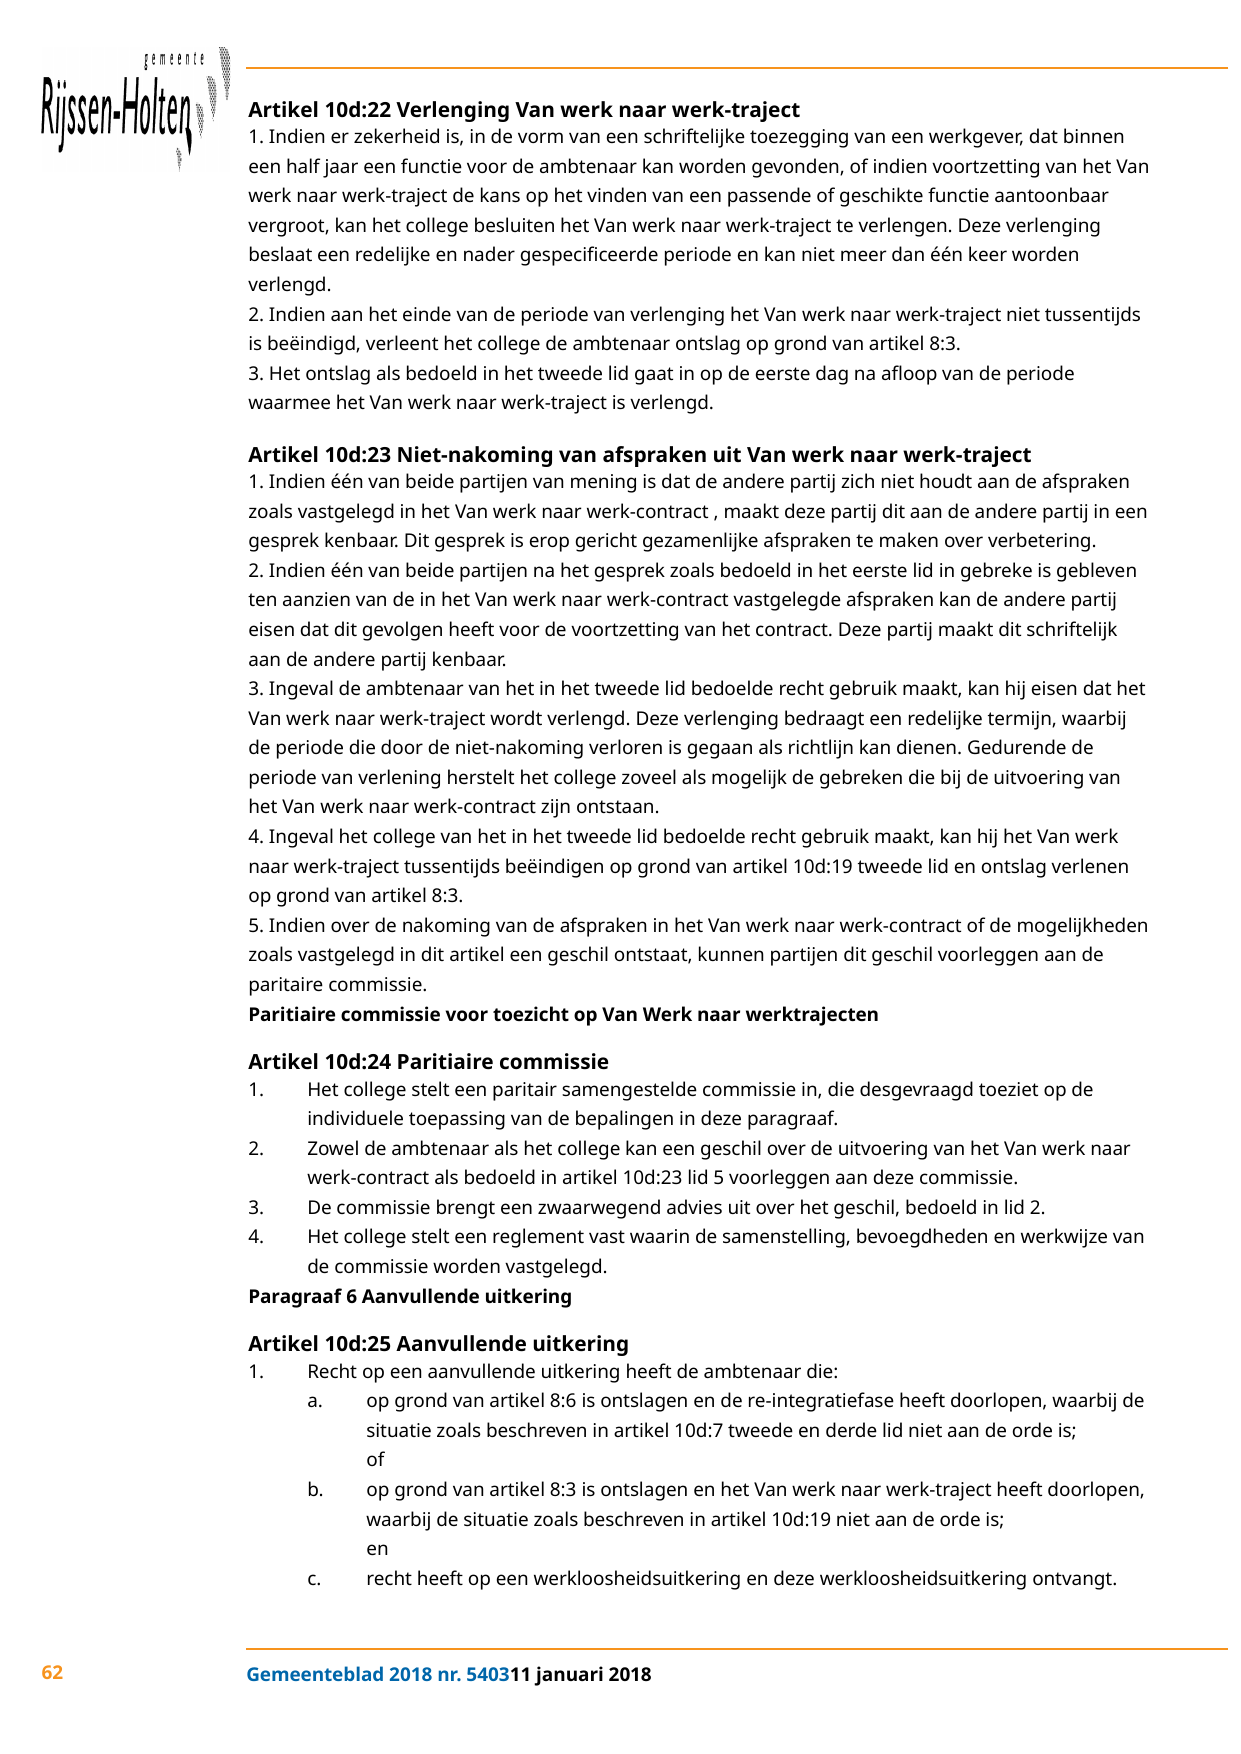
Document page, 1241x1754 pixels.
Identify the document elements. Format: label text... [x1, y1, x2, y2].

text 5. Indien over de nakoming van de afspraken in het Van werk naar werk-contract of de mogelijkheden zoals vastgelegd in dit artikel een geschil ontstaat, kunnen partijen dit geschil voorleggen aan de paritaire commissie. [248, 912, 1152, 997]
list Het college stelt een reglement vast waarin de samenstelling, bevoegdheden en werkwijze van de commissie worden vastgelegd. [248, 1224, 1152, 1279]
list recht heeft op een werkloosheidsuitkering en deze werkloosheidsuitkering ontvangt. [307, 1565, 1152, 1591]
list Het college stelt een paritair samengestelde commissie in, die desgevraagd toeziet op de individuele toepassing van de bepalingen in deze paragraaf. [248, 1076, 1152, 1131]
text Artikel 10d:24 Paritiaire commissie [248, 1047, 1152, 1076]
list en [307, 1535, 1152, 1561]
text Artikel 10d:23 Niet-nakoming van afspraken uit Van werk naar werk-traject [248, 440, 1152, 468]
text Artikel 10d:22 Verlenging Van werk naar werk-traject [248, 95, 1152, 123]
text 1. Indien er zekerheid is, in de vorm van een schriftelijke toezegging van een werkgever, dat binnen een half jaar een functie voor de ambtenaar kan worden gevonden, of indien voortzetting van het Van werk naar werk-traject de kans op het vinden van een passende of geschikte functie aantoonbaar vergroot, kan het college besluiten het Van werk naar werk-traject te verlengen. Deze verlenging beslaat een redelijke en nader gespecificeerde periode en kan niet meer dan één keer worden verlengd. [248, 123, 1152, 297]
text 3. Het ontslag als bedoeld in het tweede lid gaat in op de eerste dag na afloop van de periode waarmee het Van werk naar werk-traject is verlengd. [248, 360, 1152, 415]
text 2. Indien één van beide partijen na het gesprek zoals bedoeld in het eerste lid in gebreke is gebleven ten aanzien van de in het Van werk naar werk-contract vastgelegde afspraken kan de andere partij eisen dat dit gevolgen heeft voor de voortzetting van het contract. Deze partij maakt dit schriftelijk aan de andere partij kenbaar. [248, 557, 1152, 672]
picture [41, 47, 231, 172]
list De commissie brengt een zwaarwegend advies uit over het geschil, bedoeld in lid 2. [248, 1194, 1152, 1220]
list of [307, 1447, 1152, 1472]
text 1. Indien één van beide partijen van mening is dat de andere partij zich niet houdt aan de afspraken zoals vastgelegd in het Van werk naar werk-contract , maakt deze partij dit aan de andere partij in een gesprek kenbaar. Dit gesprek is erop gericht gezamenlijke afspraken te maken over verbetering. [248, 468, 1152, 553]
text 3. Ingeval de ambtenaar van het in het tweede lid bedoelde recht gebruik maakt, kan hij eisen dat het Van werk naar werk-traject wordt verlengd. Deze verlenging bedraagt een redelijke termijn, waarbij de periode die door de niet-nakoming verloren is gegaan als richtlijn kan dienen. Gedurende de periode van verlening herstelt het college zoveel als mogelijk de gebreken die bij de uitvoering van het Van werk naar werk-contract zijn ontstaan. [248, 675, 1152, 819]
text Paritiaire commissie voor toezicht op Van Werk naar werktrajecten [248, 1001, 1152, 1027]
text 4. Ingeval het college van het in het tweede lid bedoelde recht gebruik maakt, kan hij het Van werk naar werk-traject tussentijds beëindigen op grond van artikel 10d:19 tweede lid en ontslag verlenen op grond van artikel 8:3. [248, 823, 1152, 908]
list Recht op een aanvullende uitkering heeft de ambtenaar die: [248, 1358, 1152, 1384]
list op grond van artikel 8:6 is ontslagen en de re-integratiefase heeft doorlopen, waarbij de situatie zoals beschreven in artikel 10d:7 tweede en derde lid niet aan de orde is; [307, 1387, 1152, 1443]
text Paragraaf 6 Aanvullende uitkering [248, 1283, 1152, 1309]
list op grond van artikel 8:3 is ontslagen en het Van werk naar werk-traject heeft doorlopen, waarbij de situatie zoals beschreven in artikel 10d:19 niet aan de orde is; [307, 1476, 1152, 1532]
text 2. Indien aan het einde van de periode van verlenging het Van werk naar werk-traject niet tussentijds is beëindigd, verleent het college de ambtenaar ontslag op grond van artikel 8:3. [248, 301, 1152, 356]
list Zowel de ambtenaar als het college kan een geschil over de uitvoering van het Van werk naar werk-contract als bedoeld in artikel 10d:23 lid 5 voorleggen aan deze commissie. [248, 1135, 1152, 1190]
text Artikel 10d:25 Aanvullende uitkering [248, 1329, 1152, 1358]
